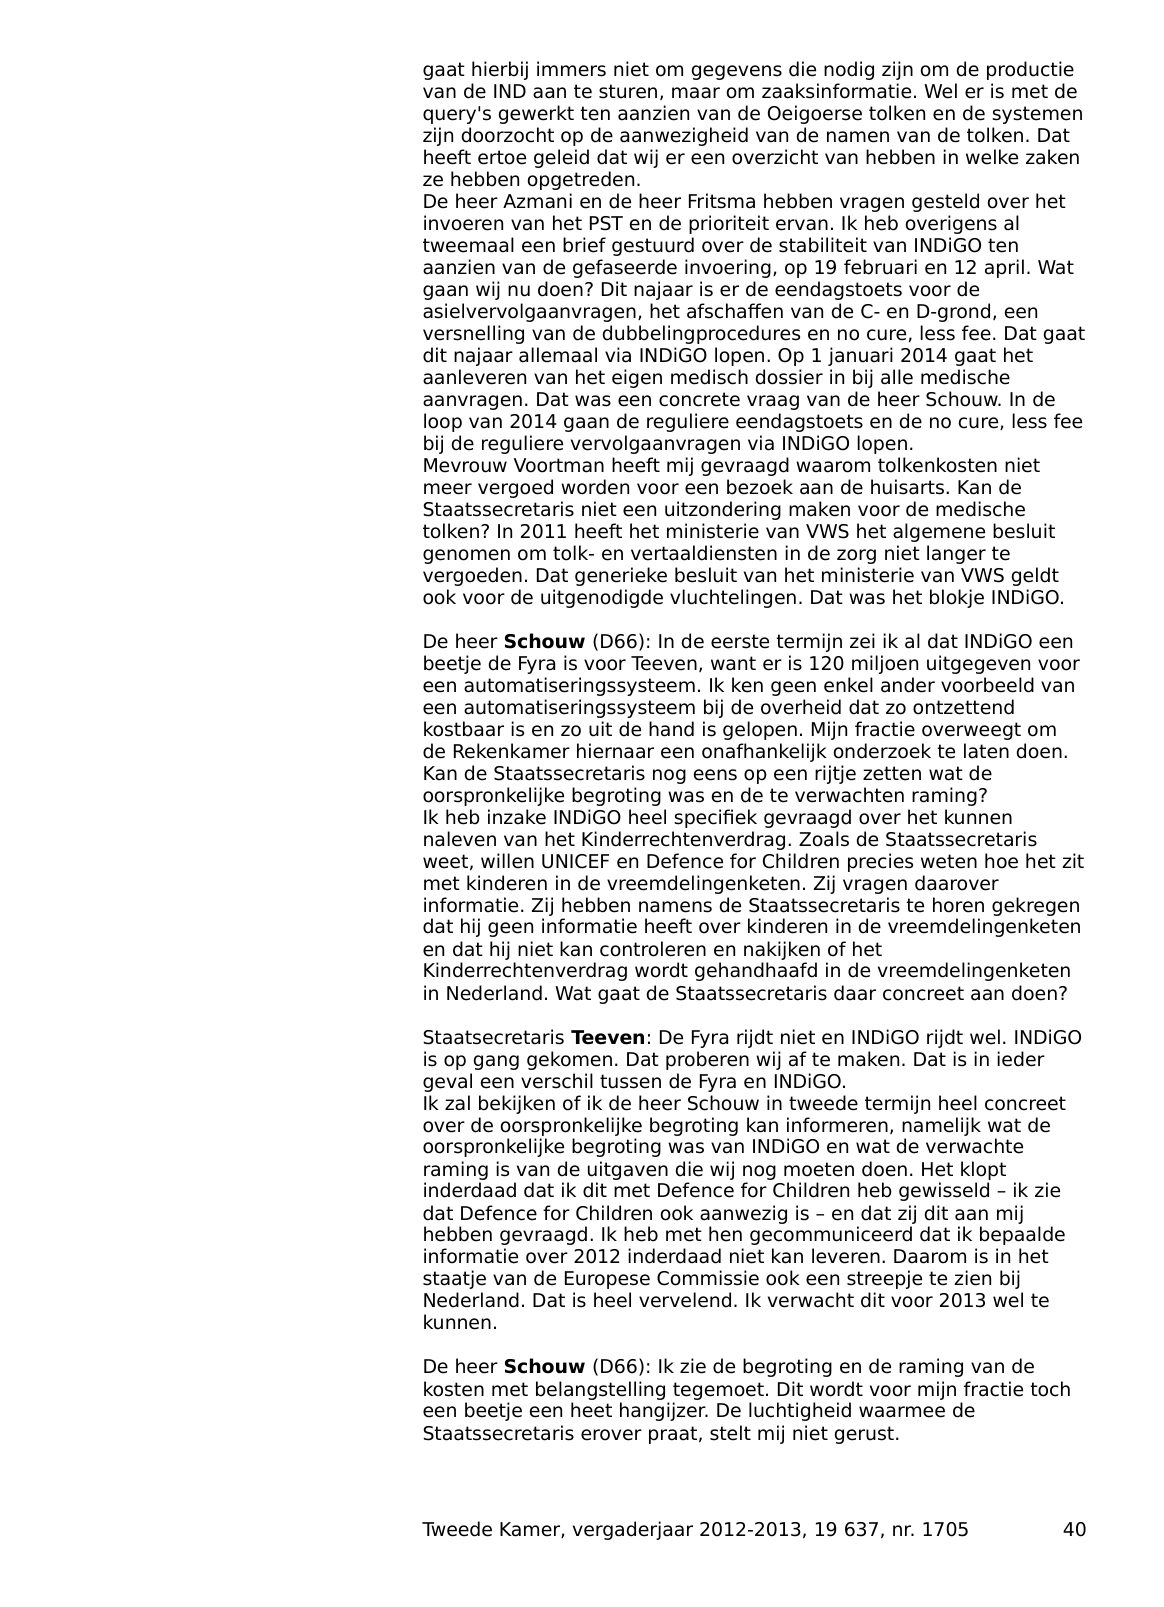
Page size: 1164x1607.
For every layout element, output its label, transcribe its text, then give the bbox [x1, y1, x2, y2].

text Mevrouw Voortman heeft mij gevraagd waarom tolkenkosten niet meer vergoed worden voor een bezoek aan de huisarts. Kan de Staatssecretaris niet een uitzondering maken voor de medische tolken? In 2011 heeft het ministerie van VWS het algemene besluit genomen om tolk- en vertaaldiensten in de zorg niet langer te vergoeden. Dat generieke besluit van het ministerie van VWS geldt ook voor de uitgenodigde vluchtelingen. Dat was het blokje INDiGO. [422, 455, 1087, 608]
text De heer Schouw (D66): Ik zie de begroting en de raming van de kosten met belangstelling tegemoet. Dit wordt voor mijn fractie toch een beetje een heet hangijzer. De luchtigheid waarmee de Staatssecretaris erover praat, stelt mij niet gerust. [422, 1356, 1087, 1444]
text De heer Azmani en de heer Fritsma hebben vragen gesteld over het invoeren van het PST en de prioriteit ervan. Ik heb overigens al tweemaal een brief gestuurd over de stabiliteit van INDiGO ten aanzien van de gefaseerde invoering, op 19 februari en 12 april. Wat gaan wij nu doen? Dit najaar is er de eendagstoets voor de asielvervolgaanvragen, het afschaffen van de C- en D-grond, een versnelling van de dubbelingprocedures en no cure, less fee. Dat gaat dit najaar allemaal via INDiGO lopen. Op 1 januari 2014 gaat het aanleveren van het eigen medisch dossier in bij alle medische aanvragen. Dat was een concrete vraag van de heer Schouw. In de loop van 2014 gaan de reguliere eendagstoets en de no cure, less fee bij de reguliere vervolgaanvragen via INDiGO lopen. [422, 191, 1087, 455]
text Ik zal bekijken of ik de heer Schouw in tweede termijn heel concreet over de oorspronkelijke begroting kan informeren, namelijk wat de oorspronkelijke begroting was van INDiGO en wat de verwachte raming is van de uitgaven die wij nog moeten doen. Het klopt inderdaad dat ik dit met Defence for Children heb gewisseld – ik zie dat Defence for Children ook aanwezig is – en dat zij dit aan mij hebben gevraagd. Ik heb met hen gecommuniceerd dat ik bepaalde informatie over 2012 inderdaad niet kan leveren. Daarom is in het staatje van de Europese Commissie ook een streepje te zien bij Nederland. Dat is heel vervelend. Ik verwacht dit voor 2013 wel te kunnen. [422, 1092, 1087, 1334]
text Staatsecretaris Teeven: De Fyra rijdt niet en INDiGO rijdt wel. INDiGO is op gang gekomen. Dat proberen wij af te maken. Dat is in ieder geval een verschil tussen de Fyra en INDiGO. [422, 1027, 1087, 1092]
text Ik heb inzake INDiGO heel specifiek gevraagd over het kunnen naleven van het Kinderrechtenverdrag. Zoals de Staatssecretaris weet, willen UNICEF en Defence for Children precies weten hoe het zit met kinderen in de vreemdelingenketen. Zij vragen daarover informatie. Zij hebben namens de Staatssecretaris te horen gekregen dat hij geen informatie heeft over kinderen in de vreemdelingenketen en dat hij niet kan controleren en nakijken of het Kinderrechtenverdrag wordt gehandhaafd in de vreemdelingenketen in Nederland. Wat gaat de Staatssecretaris daar concreet aan doen? [422, 807, 1087, 1004]
text gaat hierbij immers niet om gegevens die nodig zijn om de productie van de IND aan te sturen, maar om zaaksinformatie. Wel er is met de query's gewerkt ten aanzien van de Oeigoerse tolken en de systemen zijn doorzocht op de aanwezigheid van de namen van de tolken. Dat heeft ertoe geleid dat wij er een overzicht van hebben in welke zaken ze hebben opgetreden. [422, 59, 1087, 191]
text De heer Schouw (D66): In de eerste termijn zei ik al dat INDiGO een beetje de Fyra is voor Teeven, want er is 120 miljoen uitgegeven voor een automatiseringssysteem. Ik ken geen enkel ander voorbeeld van een automatiseringssysteem bij de overheid dat zo ontzettend kostbaar is en zo uit de hand is gelopen. Mijn fractie overweegt om de Rekenkamer hiernaar een onafhankelijk onderzoek te laten doen. Kan de Staatssecretaris nog eens op een rijtje zetten wat de oorspronkelijke begroting was en de te verwachten raming? [422, 631, 1087, 807]
